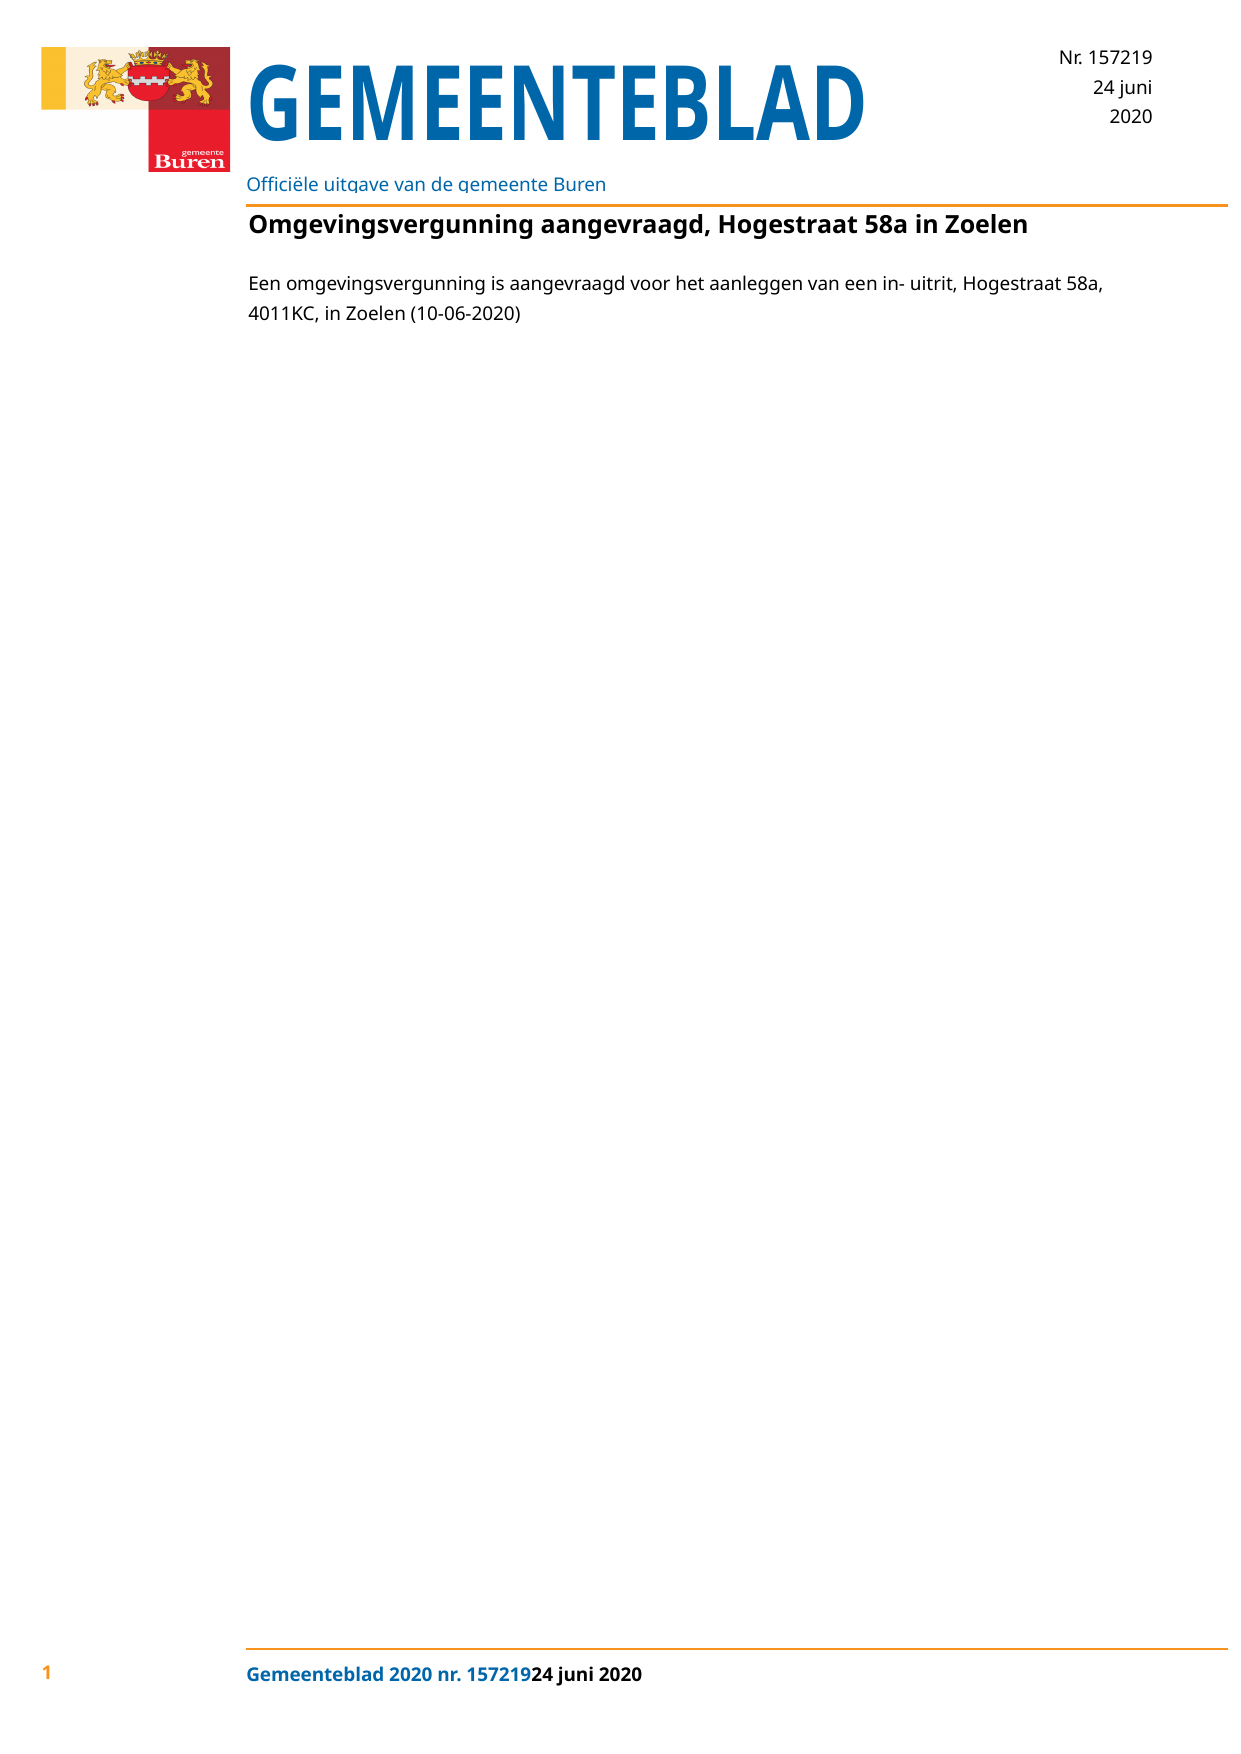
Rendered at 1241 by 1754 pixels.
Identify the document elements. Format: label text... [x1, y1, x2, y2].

picture [41, 47, 231, 172]
text Omgevingsvergunning aangevraagd, Hogestraat 58a in Zoelen [248, 207, 1152, 241]
text Een omgevingsvergunning is aangevraagd voor het aanleggen van een in- uitrit, Hogestraat 58a, 4011KC, in Zoelen (10-06-2020) [248, 270, 1152, 326]
